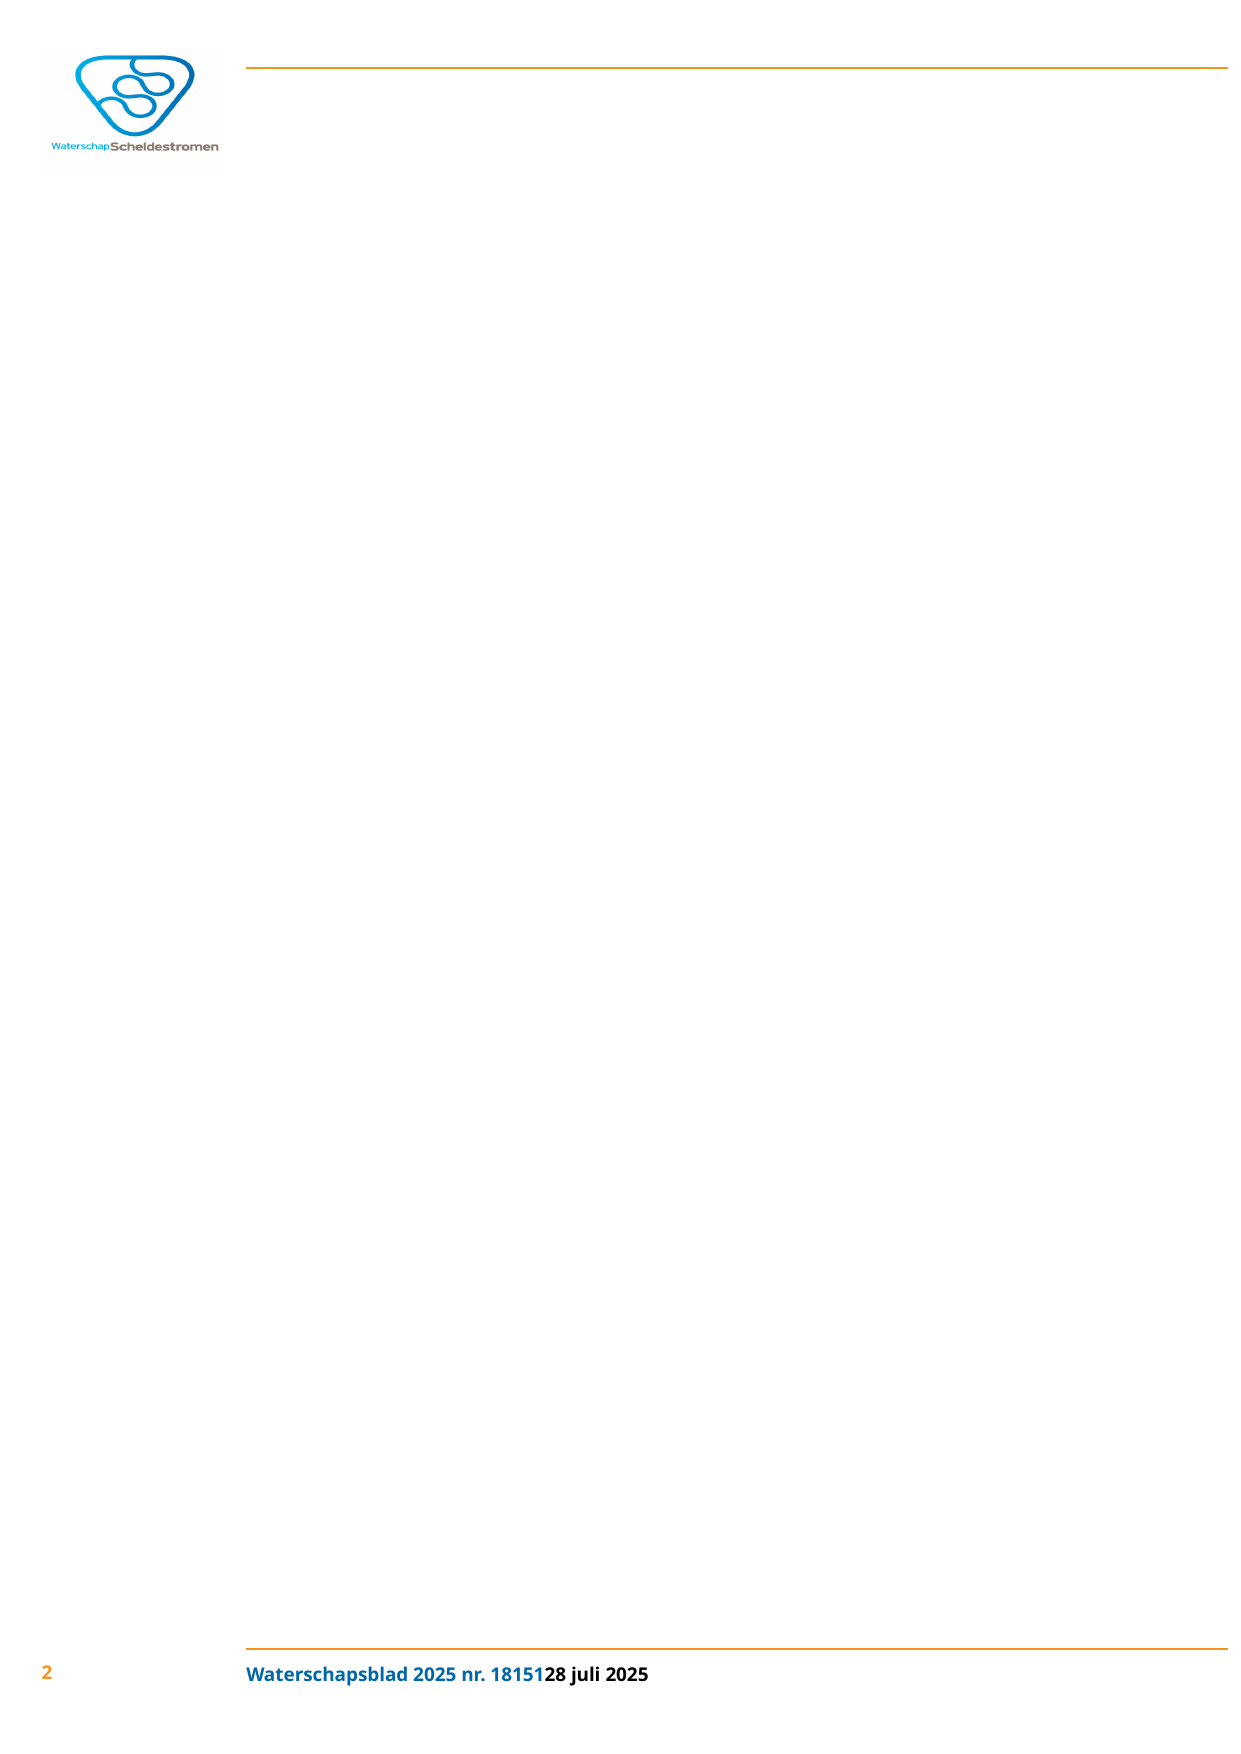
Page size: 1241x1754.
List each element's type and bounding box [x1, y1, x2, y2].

picture [41, 47, 231, 172]
